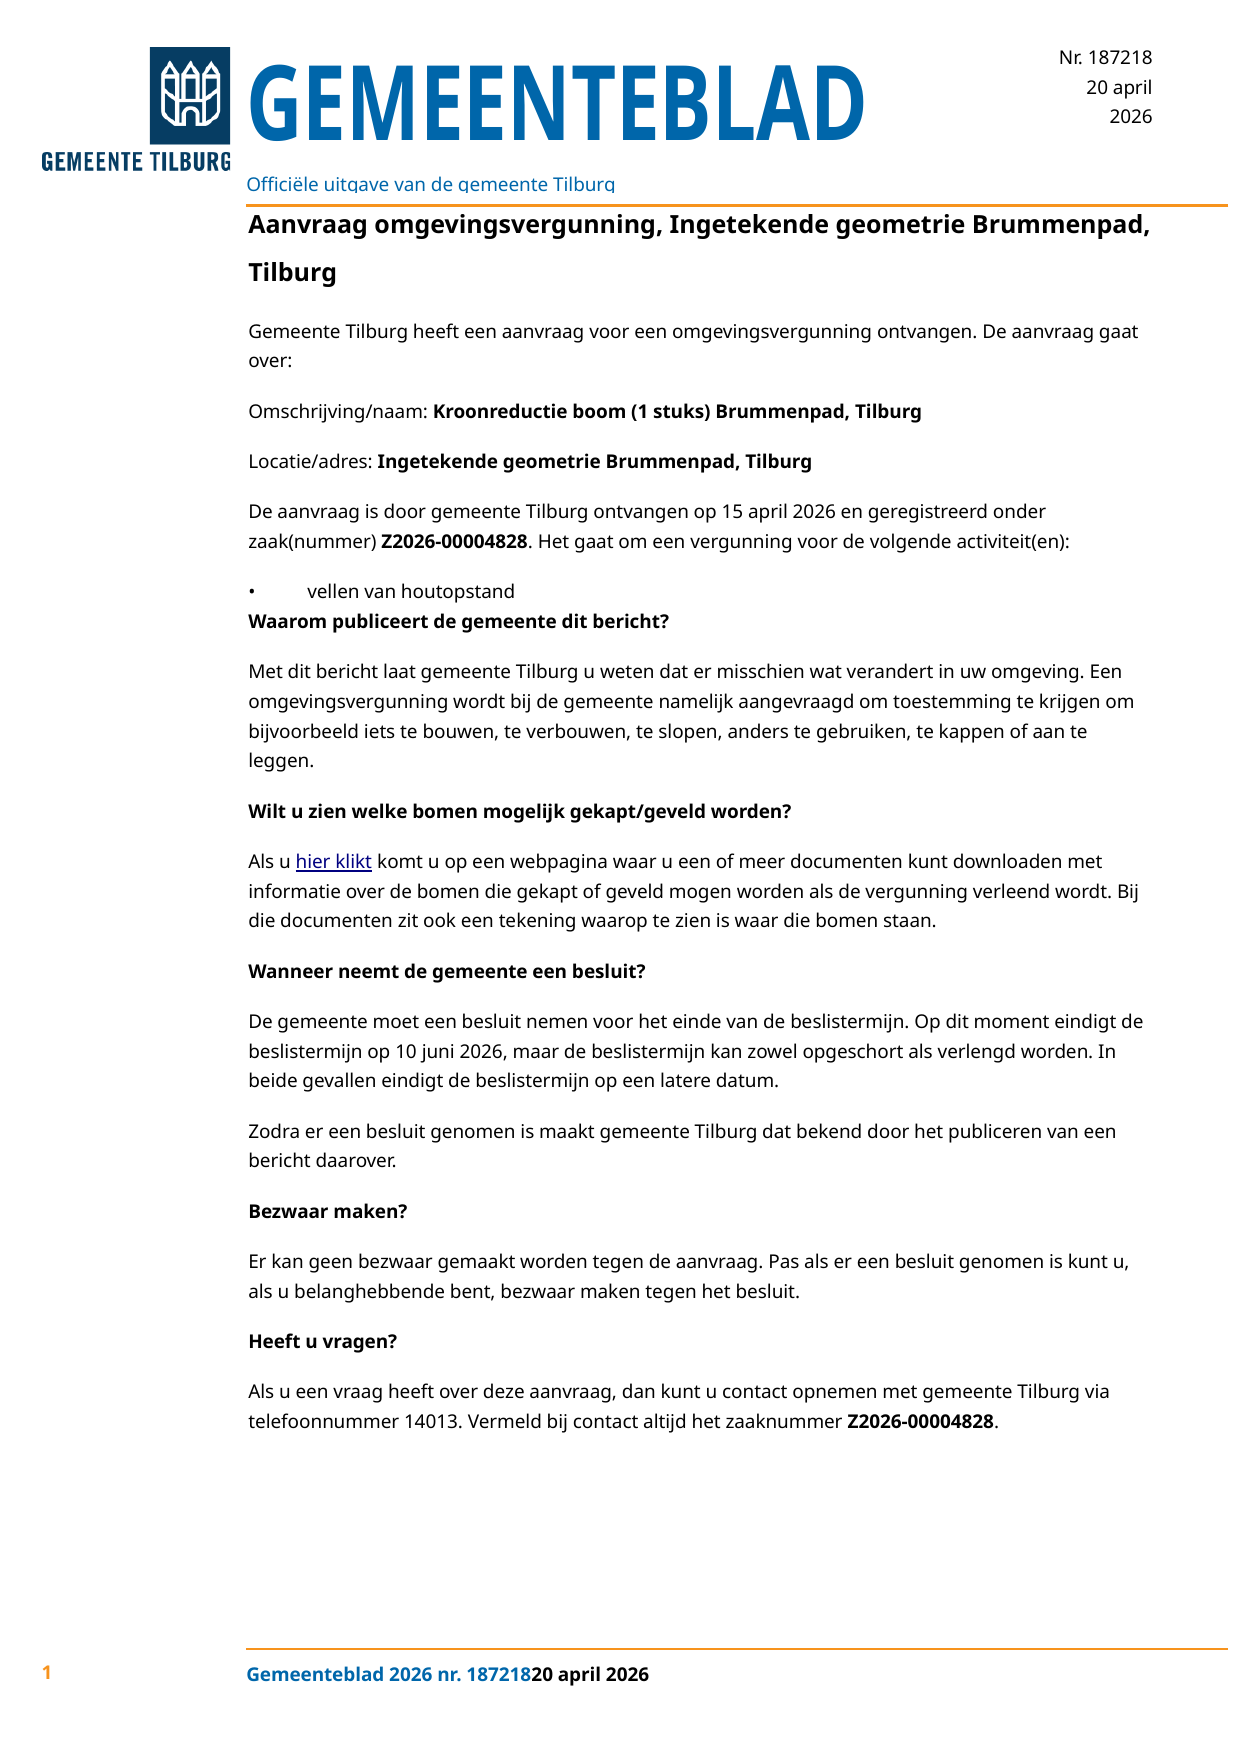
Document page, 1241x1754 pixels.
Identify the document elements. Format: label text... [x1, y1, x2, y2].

text Wanneer neemt de gemeente een besluit? [248, 958, 1152, 984]
text Waarom publiceert de gemeente dit bericht? [248, 608, 1152, 634]
list vellen van houtopstand [248, 579, 1152, 604]
text Gemeente Tilburg heeft een aanvraag voor een omgevingsvergunning ontvangen. De aanvraag gaat over: [248, 318, 1152, 373]
picture [41, 47, 231, 172]
text Locatie/adres: Ingetekende geometrie Brummenpad, Tilburg [248, 448, 1152, 474]
text De aanvraag is door gemeente Tilburg ontvangen op 15 april 2026 en geregistreerd onder zaak(nummer) Z2026-00004828. Het gaat om een vergunning voor de volgende activiteit(en): [248, 499, 1152, 554]
text Er kan geen bezwaar gemaakt worden tegen de aanvraag. Pas als er een besluit genomen is kunt u, als u belanghebbende bent, bezwaar maken tegen het besluit. [248, 1248, 1152, 1304]
text Als u een vraag heeft over deze aanvraag, dan kunt u contact opnemen met gemeente Tilburg via telefoonnummer 14013. Vermeld bij contact altijd het zaaknummer Z2026-00004828. [248, 1379, 1152, 1434]
text Wilt u zien welke bomen mogelijk gekapt/geveld worden? [248, 798, 1152, 824]
text Met dit bericht laat gemeente Tilburg u weten dat er misschien wat verandert in uw omgeving. Een omgevingsvergunning wordt bij de gemeente namelijk aangevraagd om toestemming te krijgen om bijvoorbeeld iets te bouwen, te verbouwen, te slopen, anders te gebruiken, te kappen of aan te leggen. [248, 659, 1152, 773]
text De gemeente moet een besluit nemen voor het einde van de beslistermijn. Op dit moment eindigt de beslistermijn op 10 juni 2026, maar de beslistermijn kan zowel opgeschort als verlengd worden. In beide gevallen eindigt de beslistermijn op een latere datum. [248, 1008, 1152, 1093]
text Aanvraag omgevingsvergunning, Ingetekende geometrie Brummenpad, Tilburg [248, 207, 1152, 288]
text Zodra er een besluit genomen is maakt gemeente Tilburg dat bekend door het publiceren van een bericht daarover. [248, 1118, 1152, 1173]
text Als u hier klikt komt u op een webpagina waar u een of meer documenten kunt downloaden met informatie over de bomen die gekapt of geveld mogen worden als de vergunning verleend wordt. Bij die documenten zit ook een tekening waarop te zien is waar die bomen staan. [248, 848, 1152, 933]
text Omschrijving/naam: Kroonreductie boom (1 stuks) Brummenpad, Tilburg [248, 398, 1152, 424]
text Bezwaar maken? [248, 1198, 1152, 1224]
text Heeft u vragen? [248, 1328, 1152, 1354]
